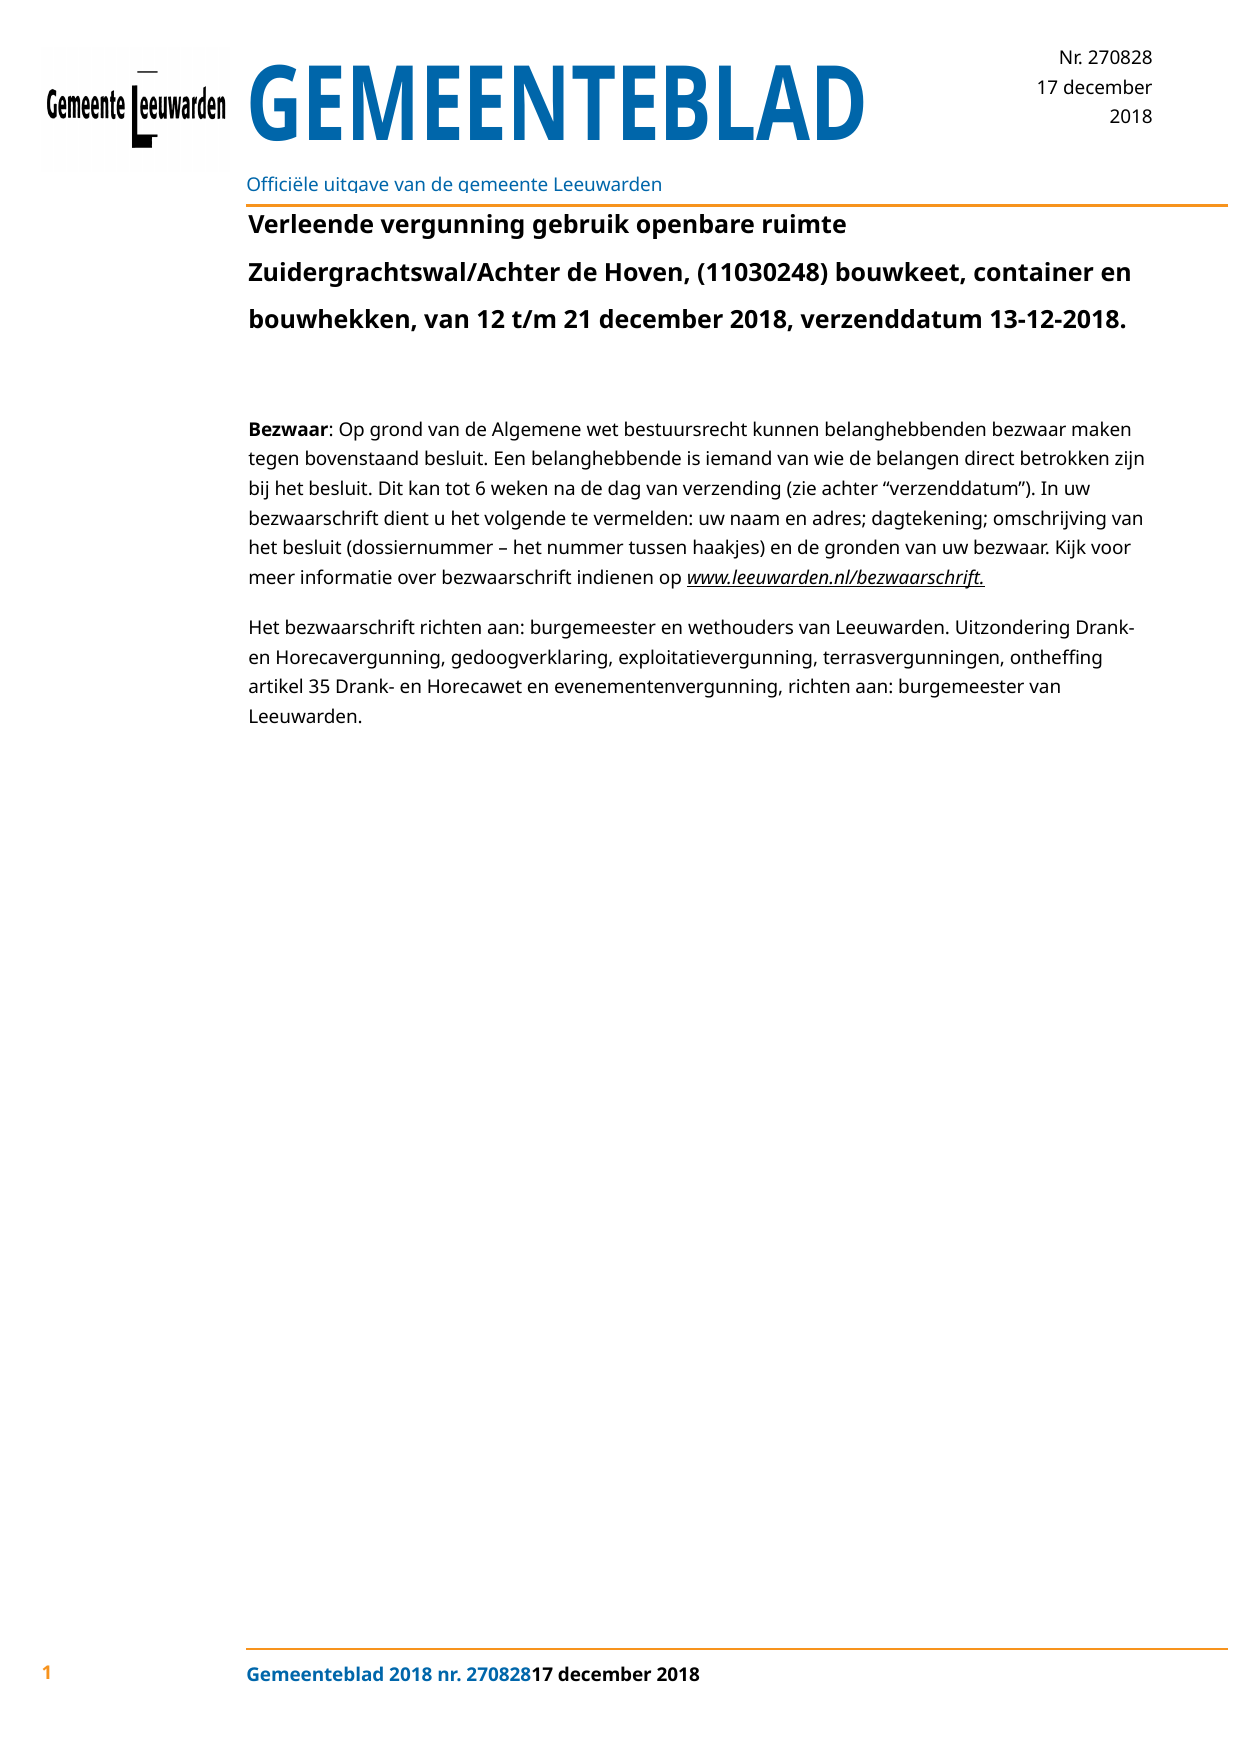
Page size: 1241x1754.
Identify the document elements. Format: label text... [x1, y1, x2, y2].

picture [41, 47, 231, 172]
text Bezwaar: Op grond van de Algemene wet bestuursrecht kunnen belanghebbenden bezwaar maken tegen bovenstaand besluit. Een belanghebbende is iemand van wie de belangen direct betrokken zijn bij het besluit. Dit kan tot 6 weken na de dag van verzending (zie achter “verzenddatum”). In uw bezwaarschrift dient u het volgende te vermelden: uw naam en adres; dagtekening; omschrijving van het besluit (dossiernummer – het nummer tussen haakjes) en de gronden van uw bezwaar. Kijk voor meer informatie over bezwaarschrift indienen op www.leeuwarden.nl/bezwaarschrift. [248, 416, 1152, 589]
text Het bezwaarschrift richten aan: burgemeester en wethouders van Leeuwarden. Uitzondering Drank- en Horecavergunning, gedoogverklaring, exploitatievergunning, terrasvergunningen, ontheffing artikel 35 Drank- en Horecawet en evenementenvergunning, richten aan: burgemeester van Leeuwarden. [248, 614, 1152, 729]
text Verleende vergunning gebruik openbare ruimte Zuidergrachtswal/Achter de Hoven, (11030248) bouwkeet, container en bouwhekken, van 12 t/m 21 december 2018, verzenddatum 13-12-2018. [248, 207, 1152, 336]
